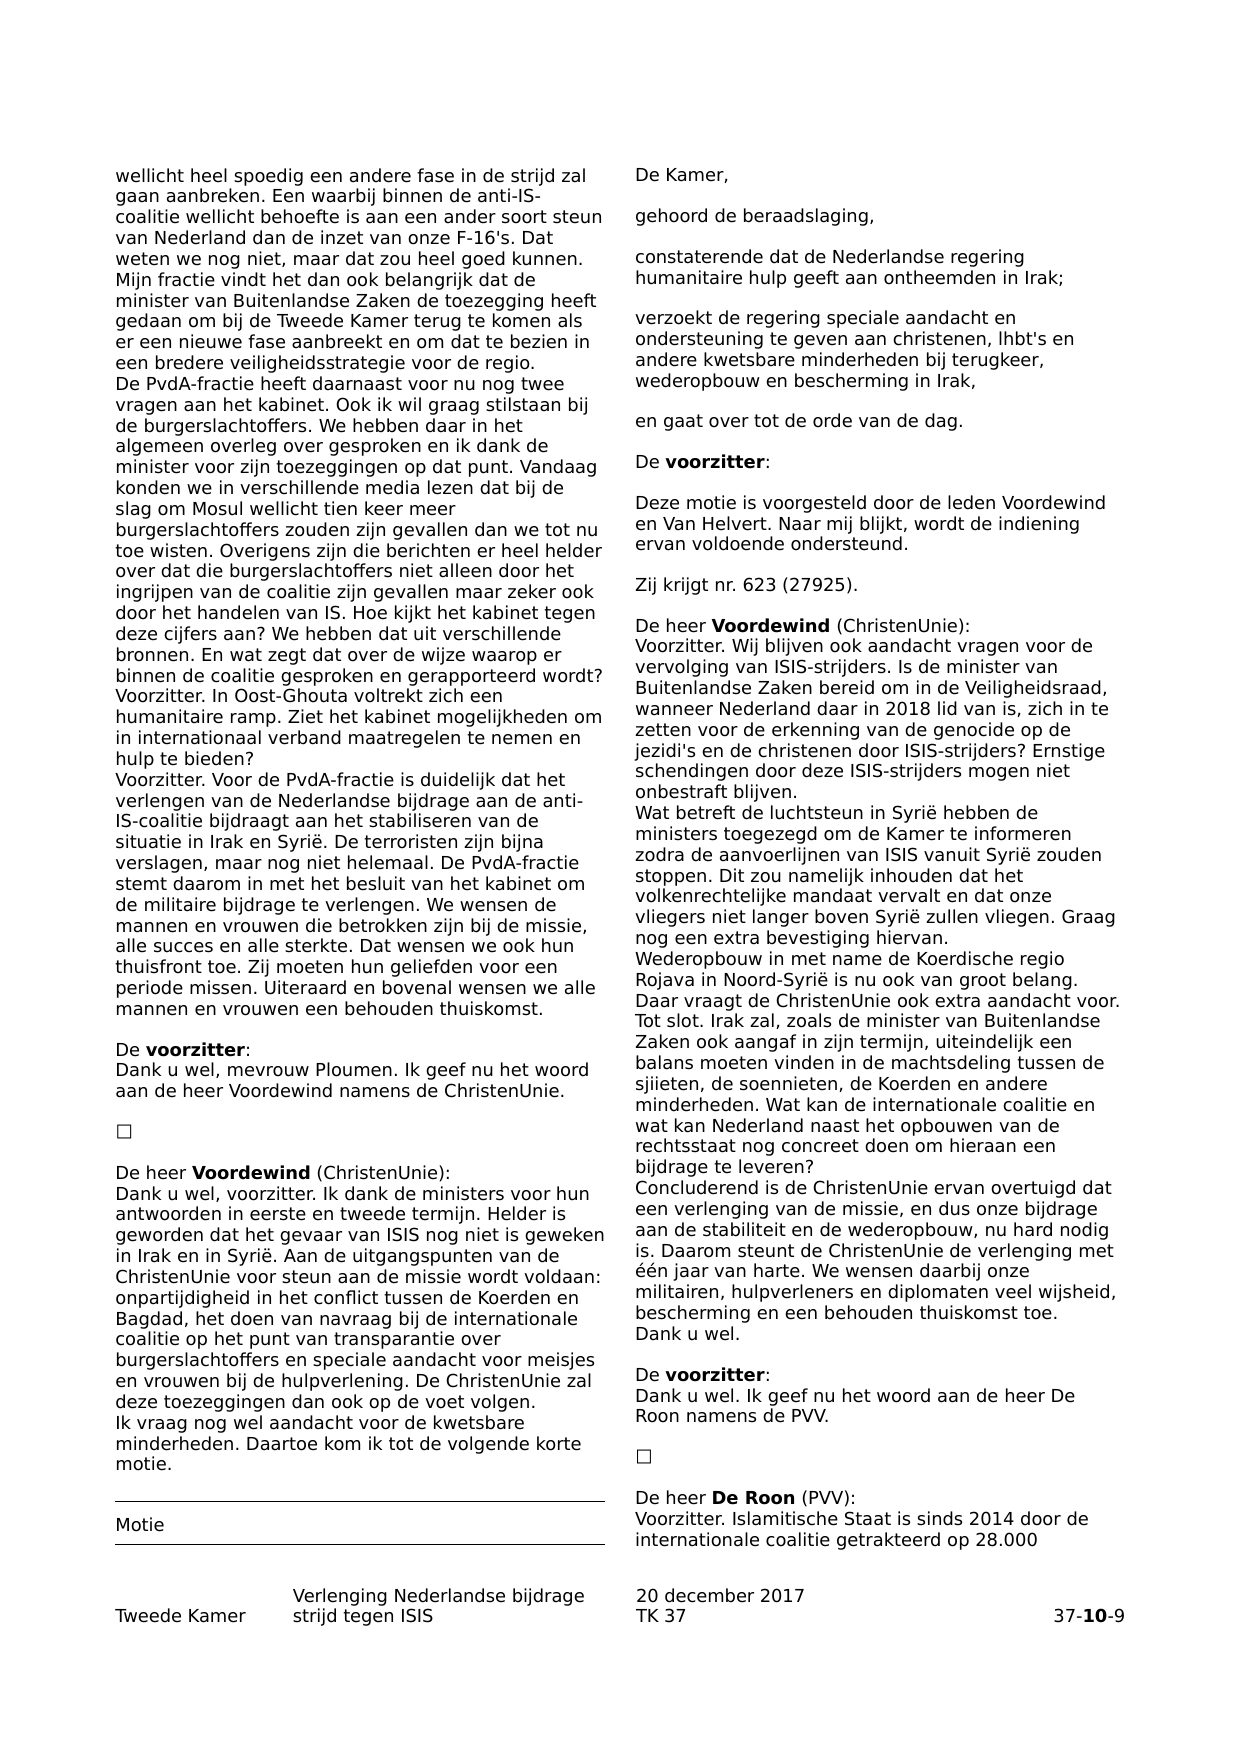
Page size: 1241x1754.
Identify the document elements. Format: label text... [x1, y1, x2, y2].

text De voorzitter: [115, 1039, 605, 1060]
text ⬜ [115, 1122, 605, 1143]
text De voorzitter: [635, 1364, 1125, 1385]
text ⬜ [635, 1447, 1125, 1468]
text De heer Voordewind (ChristenUnie): [115, 1163, 605, 1183]
text Wederopbouw in met name de Koerdische regio Rojava in Noord-Syrië is nu ook van groot belang. Daar vraagt de ChristenUnie ook extra aandacht voor. [635, 949, 1125, 1011]
text constaterende dat de Nederlandse regering humanitaire hulp geeft aan ontheemden in Irak; [635, 247, 1125, 288]
text Voorzitter. Wij blijven ook aandacht vragen voor de vervolging van ISIS-strijders. Is de minister van Buitenlandse Zaken bereid om in de Veiligheidsraad, wanneer Nederland daar in 2018 lid van is, zich in te zetten voor de erkenning van de genocide op de jezidi's en de christenen door ISIS-strijders? Ernstige schendingen door deze ISIS-strijders mogen niet onbestraft blijven. [635, 636, 1125, 803]
text De Kamer, [635, 165, 1125, 186]
text Zij krijgt nr. 623 (27925). [635, 575, 1125, 596]
text gehoord de beraadslaging, [635, 206, 1125, 227]
text De heer De Roon (PVV): [635, 1488, 1125, 1508]
text Voorzitter. Islamitische Staat is sinds 2014 door de internationale coalitie getrakteerd op 28.000 [635, 1508, 1125, 1550]
text wellicht heel spoedig een andere fase in de strijd zal gaan aanbreken. Een waarbij binnen de anti-IS-coalitie wellicht behoefte is aan een ander soort steun van Nederland dan de inzet van onze F-16's. Dat weten we nog niet, maar dat zou heel goed kunnen. Mijn fractie vindt het dan ook belangrijk dat de minister van Buitenlandse Zaken de toezegging heeft gedaan om bij de Tweede Kamer terug te komen als er een nieuwe fase aanbreekt en om dat te bezien in een bredere veiligheidsstrategie voor de regio. [115, 165, 605, 374]
text Ik vraag nog wel aandacht voor de kwetsbare minderheden. Daartoe kom ik tot de volgende korte motie. [115, 1412, 605, 1475]
text Dank u wel, mevrouw Ploumen. Ik geef nu het woord aan de heer Voordewind namens de ChristenUnie. [115, 1060, 605, 1102]
text De heer Voordewind (ChristenUnie): [635, 616, 1125, 636]
text Concluderend is de ChristenUnie ervan overtuigd dat een verlenging van de missie, en dus onze bijdrage aan de stabiliteit en de wederopbouw, nu hard nodig is. Daarom steunt de ChristenUnie de verlenging met één jaar van harte. We wensen daarbij onze militairen, hulpverleners en diplomaten veel wijsheid, bescherming en een behouden thuiskomst toe. [635, 1178, 1125, 1324]
text De PvdA-fractie heeft daarnaast voor nu nog twee vragen aan het kabinet. Ook ik wil graag stilstaan bij de burgerslachtoffers. We hebben daar in het algemeen overleg over gesproken en ik dank de minister voor zijn toezeggingen op dat punt. Vandaag konden we in verschillende media lezen dat bij de slag om Mosul wellicht tien keer meer burgerslachtoffers zouden zijn gevallen dan we tot nu toe wisten. Overigens zijn die berichten er heel helder over dat die burgerslachtoffers niet alleen door het ingrijpen van de coalitie zijn gevallen maar zeker ook door het handelen van IS. Hoe kijkt het kabinet tegen deze cijfers aan? We hebben dat uit verschillende bronnen. En wat zegt dat over de wijze waarop er binnen de coalitie gesproken en gerapporteerd wordt? [115, 374, 605, 686]
text Dank u wel. [635, 1324, 1125, 1344]
text Voorzitter. Voor de PvdA-fractie is duidelijk dat het verlengen van de Nederlandse bijdrage aan de anti-IS-coalitie bijdraagt aan het stabiliseren van de situatie in Irak en Syrië. De terroristen zijn bijna verslagen, maar nog niet helemaal. De PvdA-fractie stemt daarom in met het besluit van het kabinet om de militaire bijdrage te verlengen. We wensen de mannen en vrouwen die betrokken zijn bij de missie, alle succes en alle sterkte. Dat wensen we ook hun thuisfront toe. Zij moeten hun geliefden voor een periode missen. Uiteraard en bovenal wensen we alle mannen en vrouwen een behouden thuiskomst. [115, 769, 605, 1019]
text Tot slot. Irak zal, zoals de minister van Buitenlandse Zaken ook aangaf in zijn termijn, uiteindelijk een balans moeten vinden in de machtsdeling tussen de sjiieten, de soennieten, de Koerden en andere minderheden. Wat kan de internationale coalitie en wat kan Nederland naast het opbouwen van de rechtsstaat nog concreet doen om hieraan een bijdrage te leveren? [635, 1011, 1125, 1178]
text Dank u wel. Ik geef nu het woord aan de heer De Roon namens de PVV. [635, 1385, 1125, 1427]
text verzoekt de regering speciale aandacht en ondersteuning te geven aan christenen, lhbt's en andere kwetsbare minderheden bij terugkeer, wederopbouw en bescherming in Irak, [635, 308, 1125, 391]
text Motie [115, 1515, 605, 1536]
text Wat betreft de luchtsteun in Syrië hebben de ministers toegezegd om de Kamer te informeren zodra de aanvoerlijnen van ISIS vanuit Syrië zouden stoppen. Dit zou namelijk inhouden dat het volkenrechtelijke mandaat vervalt en dat onze vliegers niet langer boven Syrië zullen vliegen. Graag nog een extra bevestiging hiervan. [635, 803, 1125, 949]
text Voorzitter. In Oost-Ghouta voltrekt zich een humanitaire ramp. Ziet het kabinet mogelijkheden om in internationaal verband maatregelen te nemen en hulp te bieden? [115, 686, 605, 769]
text Dank u wel, voorzitter. Ik dank de ministers voor hun antwoorden in eerste en tweede termijn. Helder is geworden dat het gevaar van ISIS nog niet is geweken in Irak en in Syrië. Aan de uitgangspunten van de ChristenUnie voor steun aan de missie wordt voldaan: onpartijdigheid in het conflict tussen de Koerden en Bagdad, het doen van navraag bij de internationale coalitie op het punt van transparantie over burgerslachtoffers en speciale aandacht voor meisjes en vrouwen bij de hulpverlening. De ChristenUnie zal deze toezeggingen dan ook op de voet volgen. [115, 1183, 605, 1412]
text en gaat over tot de orde van de dag. [635, 411, 1125, 432]
text Deze motie is voorgesteld door de leden Voordewind en Van Helvert. Naar mij blijkt, wordt de indiening ervan voldoende ondersteund. [635, 493, 1125, 555]
text De voorzitter: [635, 452, 1125, 473]
